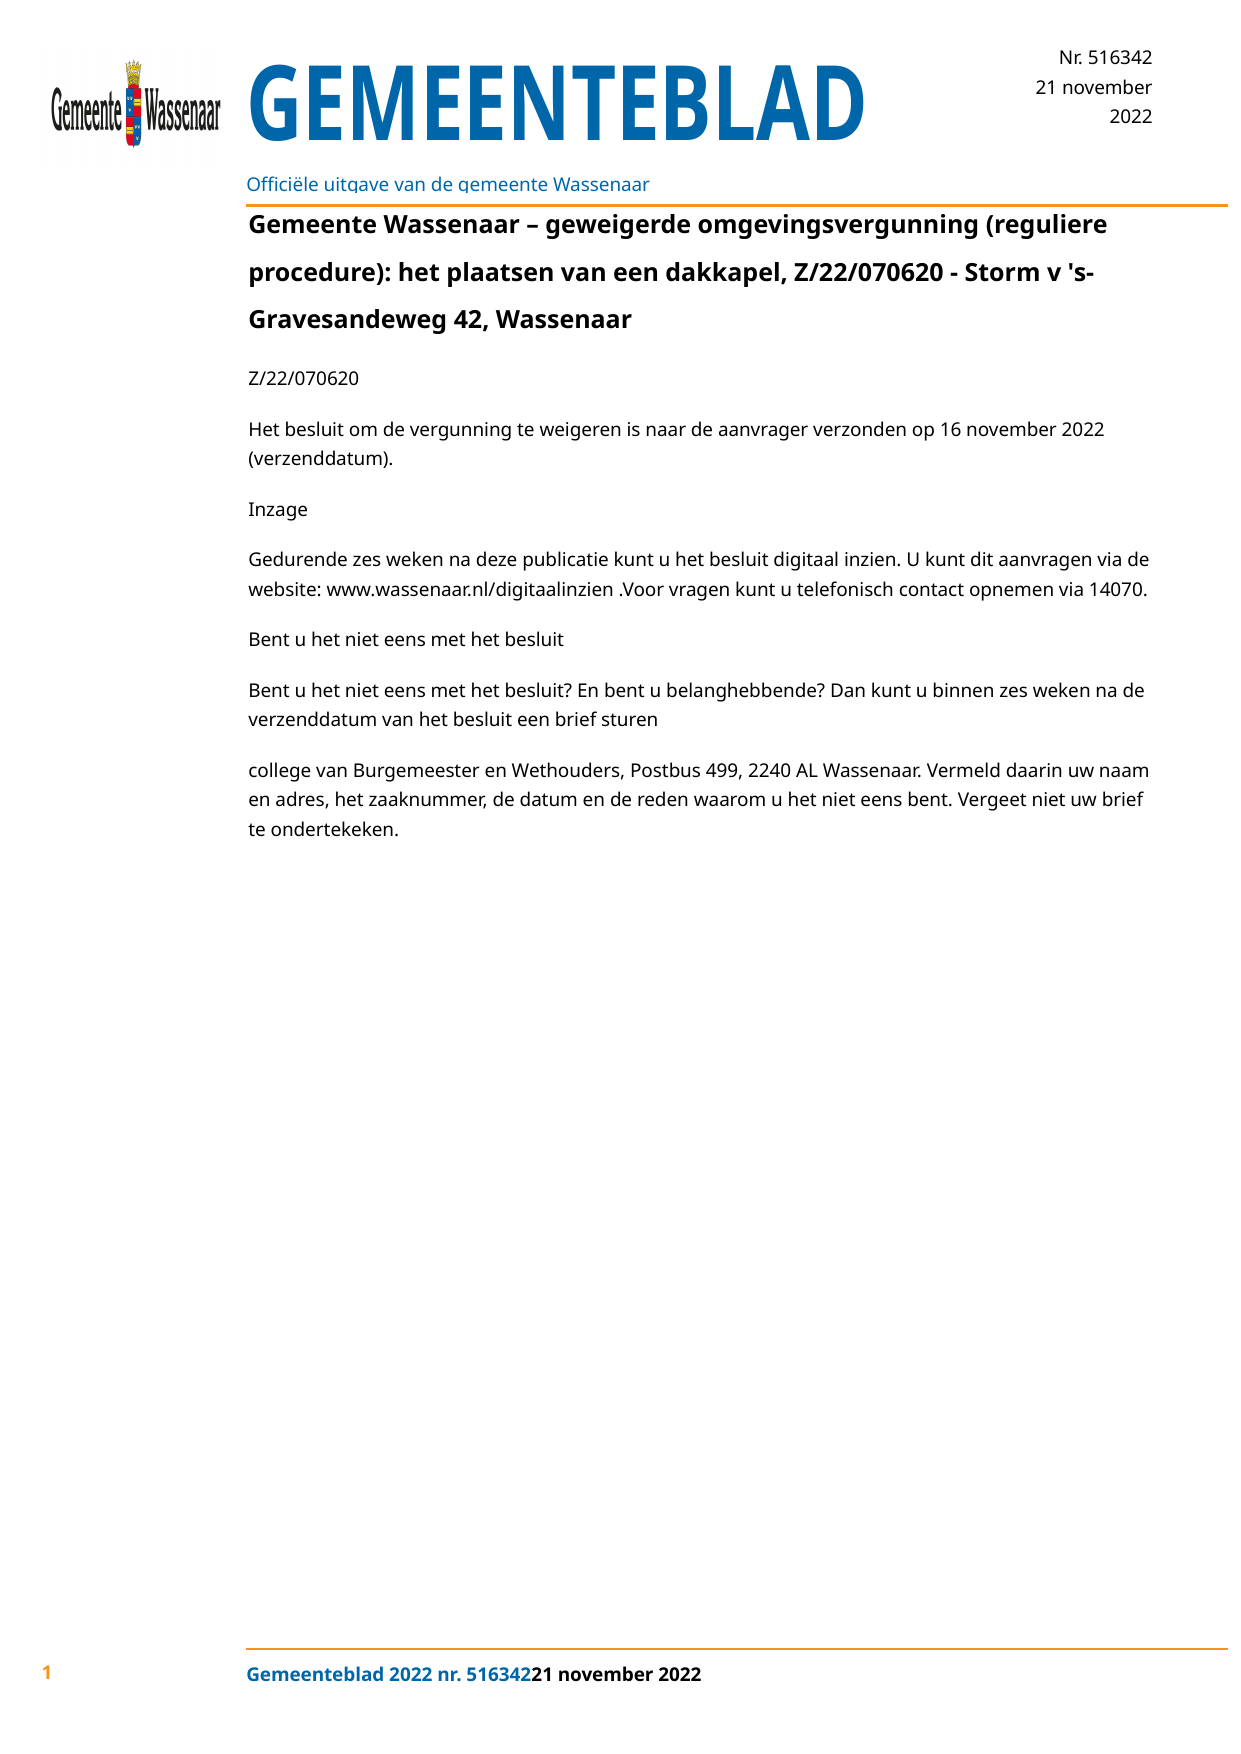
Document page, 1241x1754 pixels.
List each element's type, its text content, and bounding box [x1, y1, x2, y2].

picture [41, 47, 231, 172]
text Gemeente Wassenaar – geweigerde omgevingsvergunning (reguliere procedure): het plaatsen van een dakkapel, Z/22/070620 - Storm v 's-Gravesandeweg 42, Wassenaar [248, 207, 1152, 336]
text Bent u het niet eens met het besluit [248, 626, 1152, 652]
text Gedurende zes weken na deze publicatie kunt u het besluit digitaal inzien. U kunt dit aanvragen via de website: www.wassenaar.nl/digitaalinzien .Voor vragen kunt u telefonisch contact opnemen via 14070. [248, 546, 1152, 602]
text college van Burgemeester en Wethouders, Postbus 499, 2240 AL Wassenaar. Vermeld daarin uw naam en adres, het zaaknummer, de datum en de reden waarom u het niet eens bent. Vergeet niet uw brief te ondertekeken. [248, 757, 1152, 842]
text Het besluit om de vergunning te weigeren is naar de aanvrager verzonden op 16 november 2022 (verzenddatum). [248, 416, 1152, 471]
text Z/22/070620 [248, 366, 1152, 391]
text Bent u het niet eens met het besluit? En bent u belanghebbende? Dan kunt u binnen zes weken na de verzenddatum van het besluit een brief sturen [248, 677, 1152, 732]
text Inzage [248, 496, 1152, 522]
